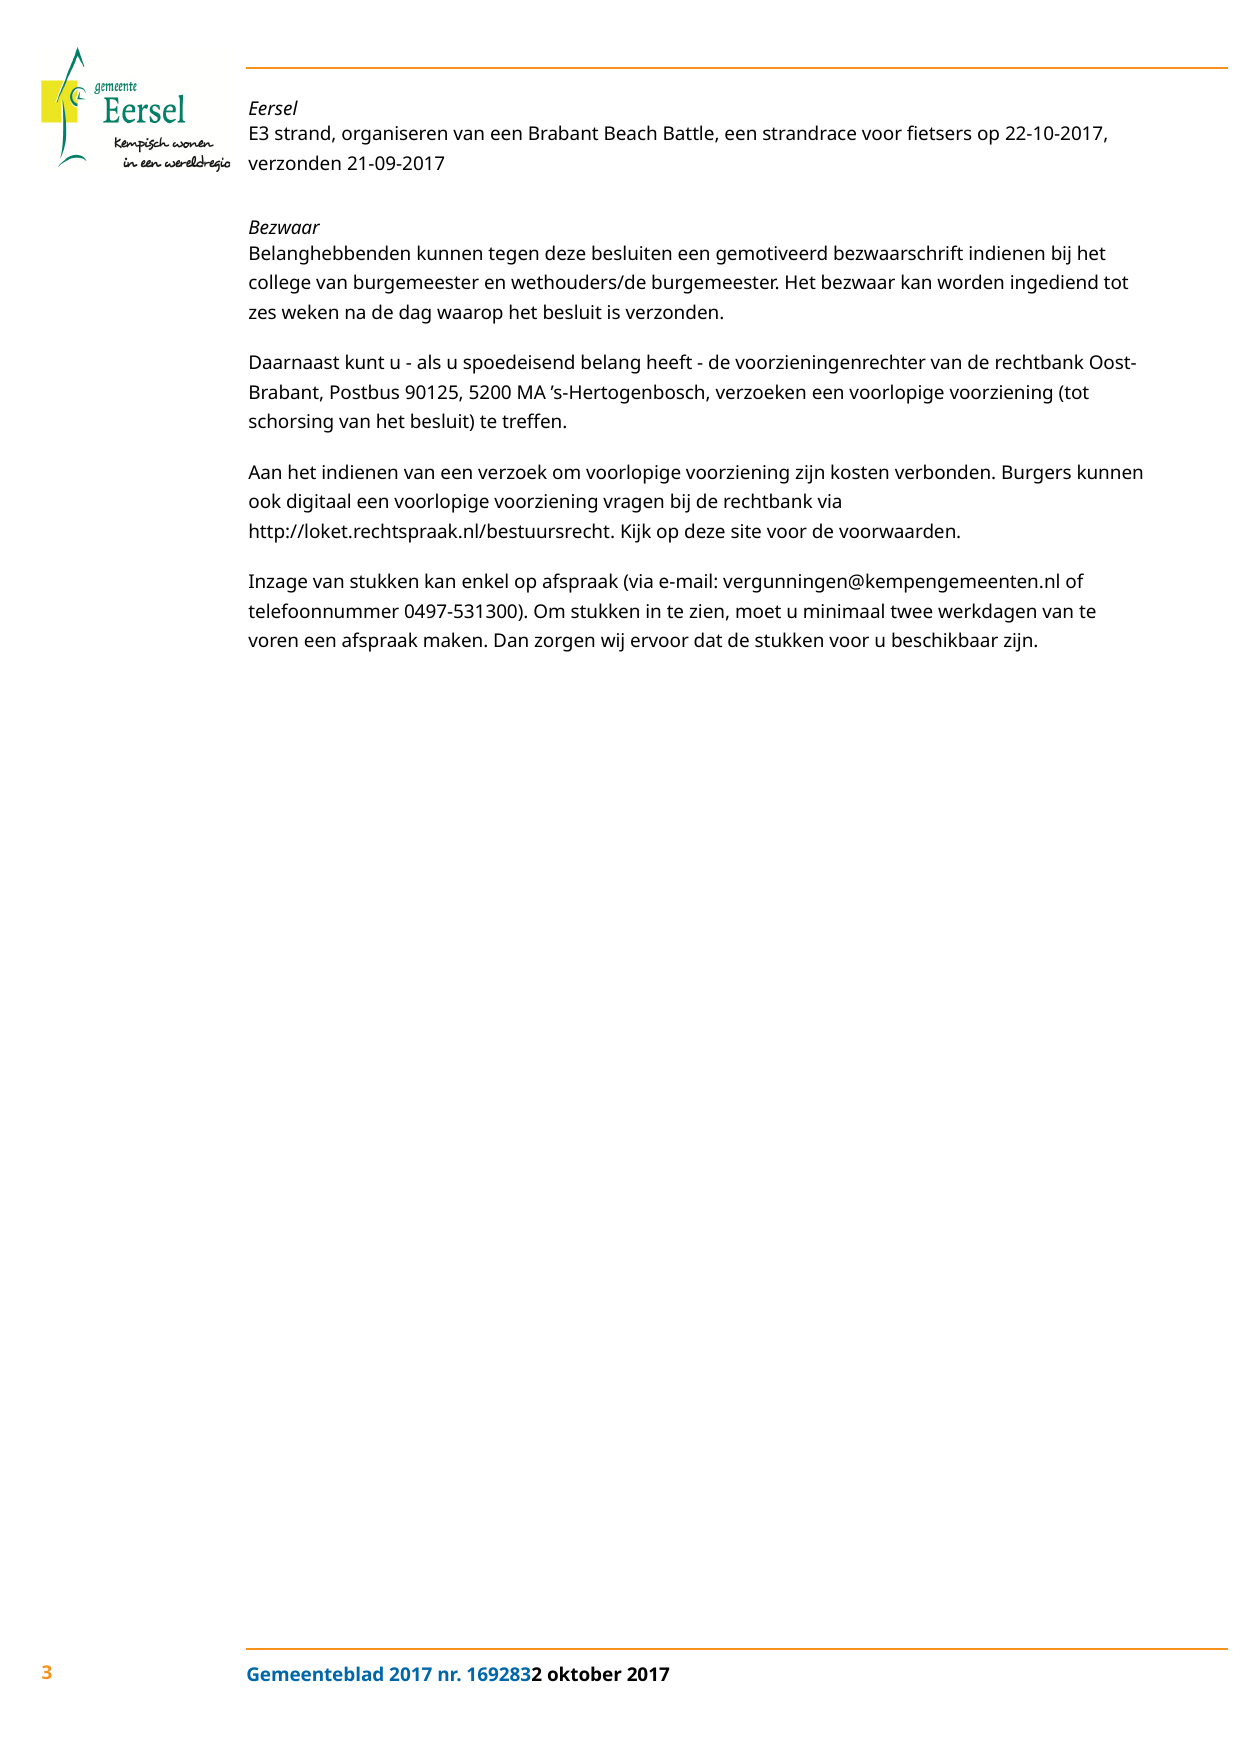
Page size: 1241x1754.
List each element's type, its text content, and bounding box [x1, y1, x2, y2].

text Aan het indienen van een verzoek om voorlopige voorziening zijn kosten verbonden. Burgers kunnen ook digitaal een voorlopige voorziening vragen bij de rechtbank via http://loket.rechtspraak.nl/bestuursrecht. Kijk op deze site voor de voorwaarden. [248, 459, 1152, 544]
text Bezwaar [248, 214, 1152, 240]
text Belanghebbenden kunnen tegen deze besluiten een gemotiveerd bezwaarschrift indienen bij het college van burgemeester en wethouders/de burgemeester. Het bezwaar kan worden ingediend tot zes weken na de dag waarop het besluit is verzonden. [248, 240, 1152, 325]
text E3 strand, organiseren van een Brabant Beach Battle, een strandrace voor fietsers op 22-10-2017, verzonden 21-09-2017 [248, 121, 1152, 176]
text Daarnaast kunt u - als u spoedeisend belang heeft - de voorzieningenrechter van de rechtbank Oost-Brabant, Postbus 90125, 5200 MA ’s-Hertogenbosch, verzoeken een voorlopige voorziening (tot schorsing van het besluit) te treffen. [248, 349, 1152, 434]
text Inzage van stukken kan enkel op afspraak (via e-mail: vergunningen@kempengemeenten.nl of telefoonnummer 0497-531300). Om stukken in te zien, moet u minimaal twee werkdagen van te voren een afspraak maken. Dan zorgen wij ervoor dat de stukken voor u beschikbaar zijn. [248, 568, 1152, 653]
text Eersel [248, 95, 1152, 121]
picture [41, 47, 231, 172]
